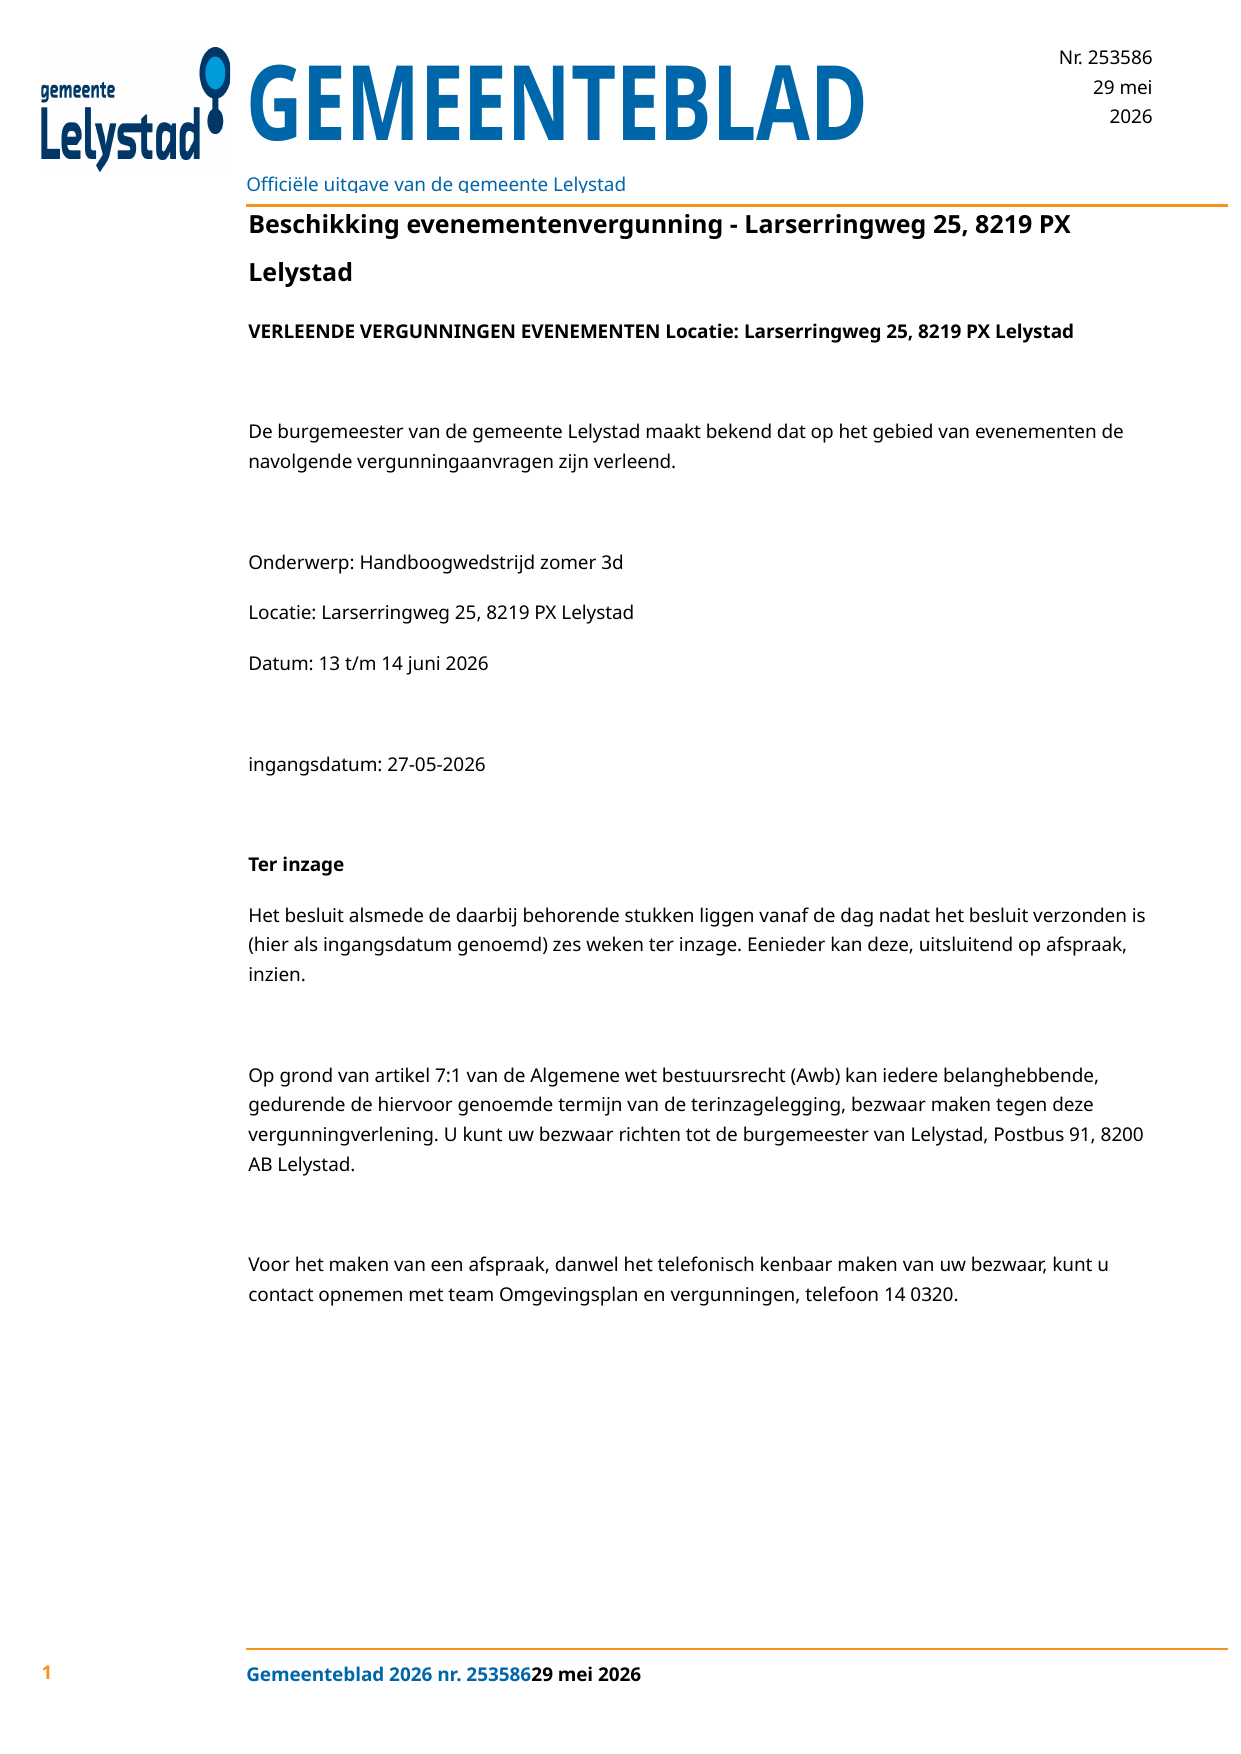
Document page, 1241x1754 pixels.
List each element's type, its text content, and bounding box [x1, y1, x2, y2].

text De burgemeester van de gemeente Lelystad maakt bekend dat op het gebied van evenementen de navolgende vergunningaanvragen zijn verleend. [248, 419, 1152, 474]
text Onderwerp: Handboogwedstrijd zomer 3d [248, 549, 1152, 575]
text Het besluit alsmede de daarbij behorende stukken liggen vanaf de dag nadat het besluit verzonden is (hier als ingangsdatum genoemd) zes weken ter inzage. Eenieder kan deze, uitsluitend op afspraak, inzien. [248, 902, 1152, 987]
text Datum: 13 t/m 14 juni 2026 [248, 650, 1152, 676]
text VERLEENDE VERGUNNINGEN EVENEMENTEN Locatie: Larserringweg 25, 8219 PX Lelystad [248, 318, 1152, 344]
text Locatie: Larserringweg 25, 8219 PX Lelystad [248, 599, 1152, 625]
text Op grond van artikel 7:1 van de Algemene wet bestuursrecht (Awb) kan iedere belanghebbende, gedurende de hiervoor genoemde termijn van de terinzagelegging, bezwaar maken tegen deze vergunningverlening. U kunt uw bezwaar richten tot de burgemeester van Lelystad, Postbus 91, 8200 AB Lelystad. [248, 1062, 1152, 1177]
text ingangsdatum: 27-05-2026 [248, 751, 1152, 777]
picture [41, 47, 231, 172]
text Voor het maken van een afspraak, danwel het telefonisch kenbaar maken van uw bezwaar, kunt u contact opnemen met team Omgevingsplan en vergunningen, telefoon 14 0320. [248, 1252, 1152, 1307]
text Beschikking evenementenvergunning - Larserringweg 25, 8219 PX Lelystad [248, 207, 1152, 288]
text Ter inzage [248, 852, 1152, 877]
